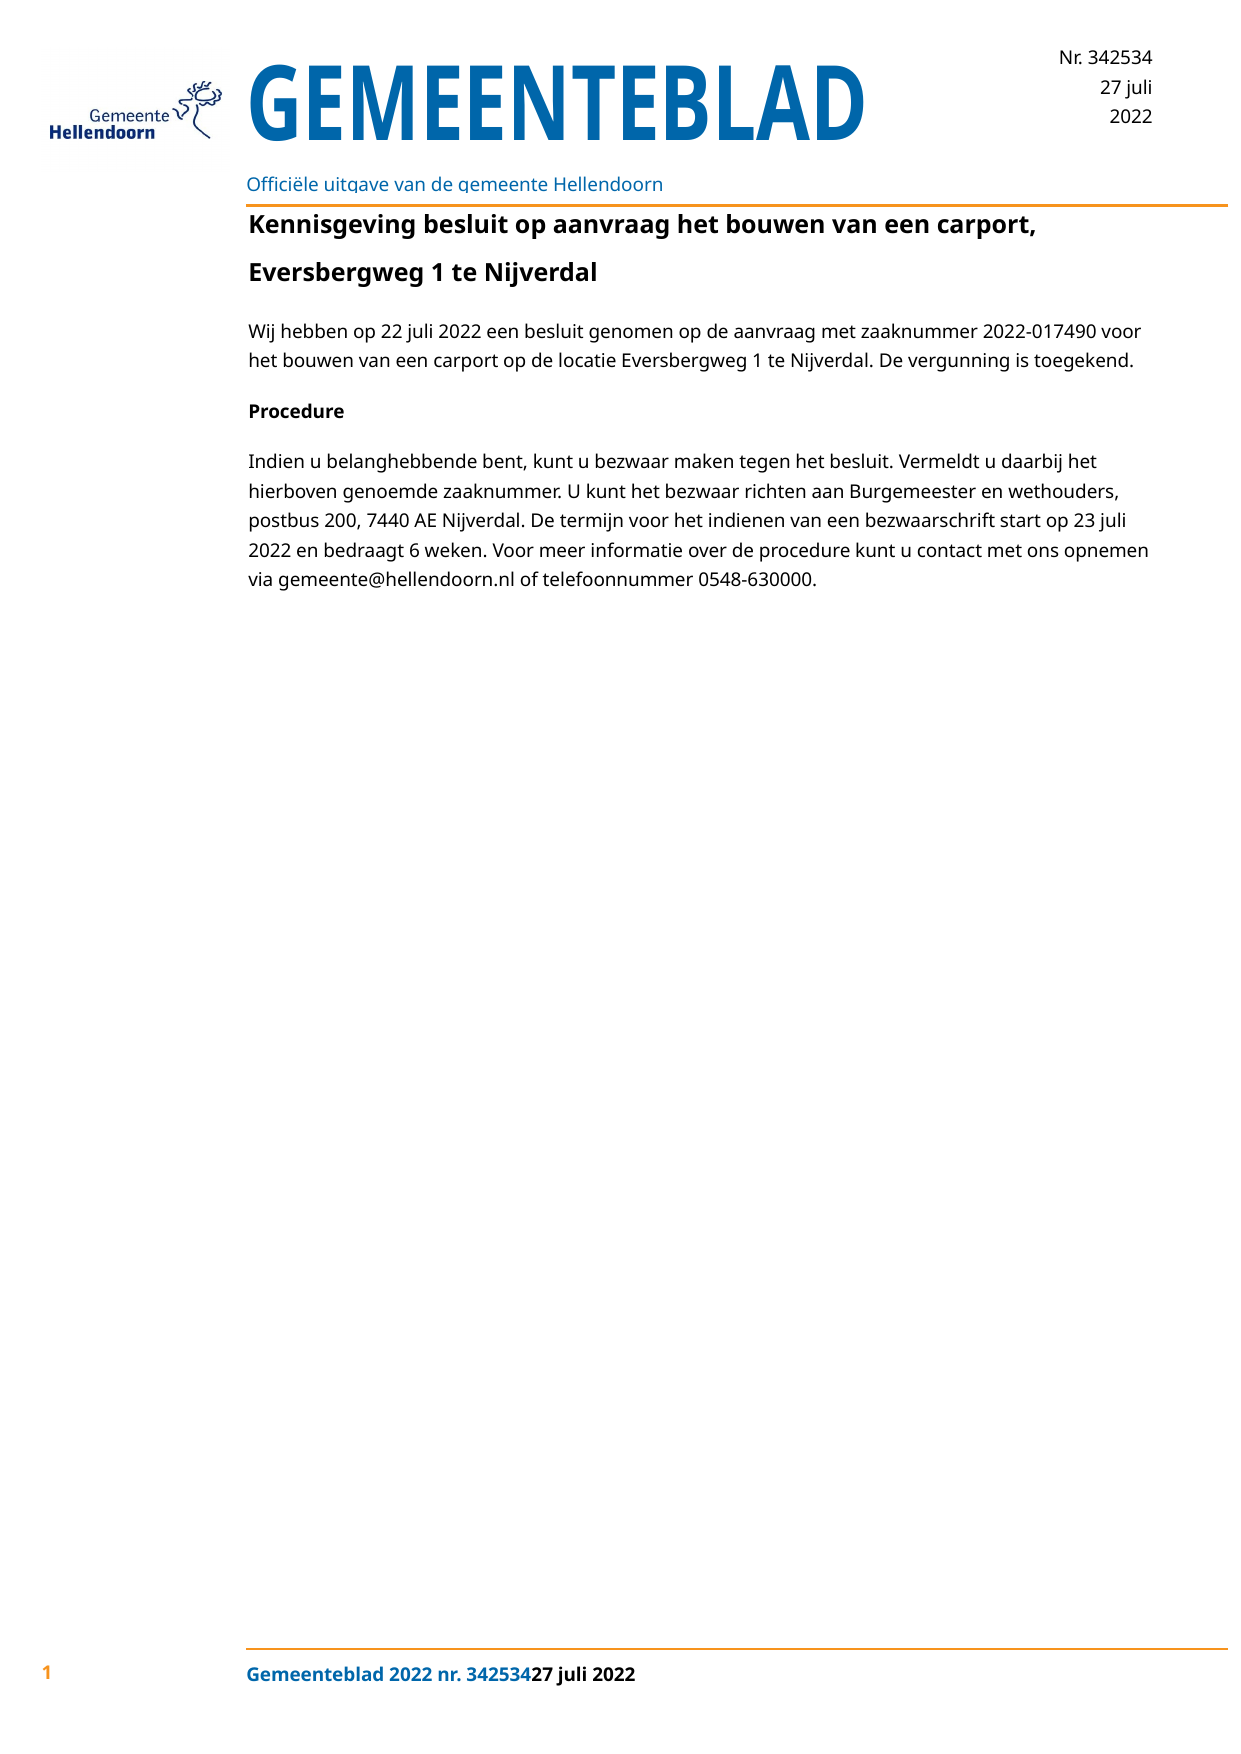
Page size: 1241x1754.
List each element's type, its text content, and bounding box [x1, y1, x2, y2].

picture [41, 47, 231, 172]
text Procedure [248, 398, 1152, 424]
text Kennisgeving besluit op aanvraag het bouwen van een carport, Eversbergweg 1 te Nijverdal [248, 207, 1152, 288]
text Indien u belanghebbende bent, kunt u bezwaar maken tegen het besluit. Vermeldt u daarbij het hierboven genoemde zaaknummer. U kunt het bezwaar richten aan Burgemeester en wethouders, postbus 200, 7440 AE Nijverdal. De termijn voor het indienen van een bezwaarschrift start op 23 juli 2022 en bedraagt 6 weken. Voor meer informatie over de procedure kunt u contact met ons opnemen via gemeente@hellendoorn.nl of telefoonnummer 0548-630000. [248, 448, 1152, 592]
text Wij hebben op 22 juli 2022 een besluit genomen op de aanvraag met zaaknummer 2022-017490 voor het bouwen van een carport op de locatie Eversbergweg 1 te Nijverdal. De vergunning is toegekend. [248, 318, 1152, 373]
